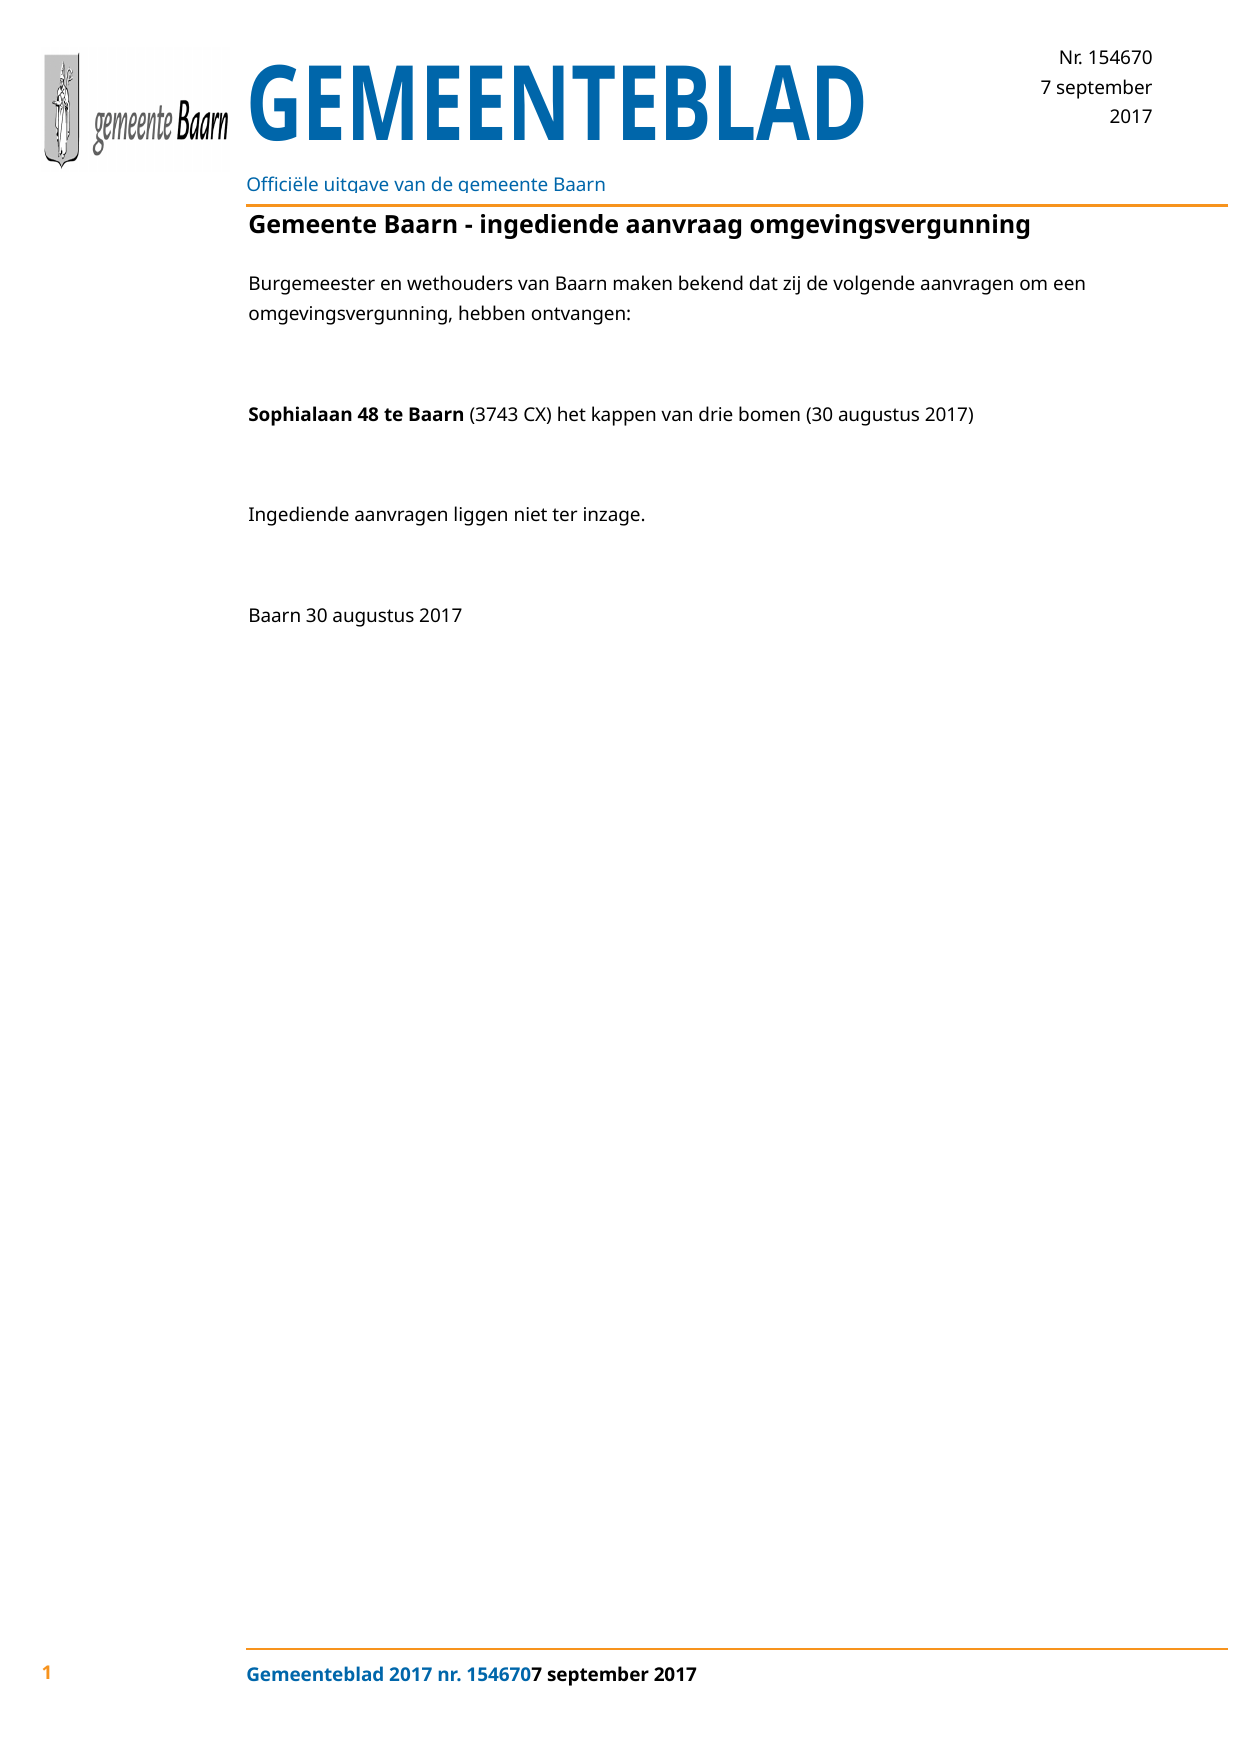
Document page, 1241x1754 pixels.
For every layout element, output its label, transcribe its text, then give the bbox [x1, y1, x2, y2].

picture [41, 47, 231, 172]
text Sophialaan 48 te Baarn (3743 CX) het kappen van drie bomen (30 augustus 2017) [248, 401, 1152, 426]
text Baarn 30 augustus 2017 [248, 602, 1152, 628]
text Burgemeester en wethouders van Baarn maken bekend dat zij de volgende aanvragen om een omgevingsvergunning, hebben ontvangen: [248, 270, 1152, 326]
text Ingediende aanvragen liggen niet ter inzage. [248, 502, 1152, 527]
text Gemeente Baarn - ingediende aanvraag omgevingsvergunning [248, 207, 1152, 241]
